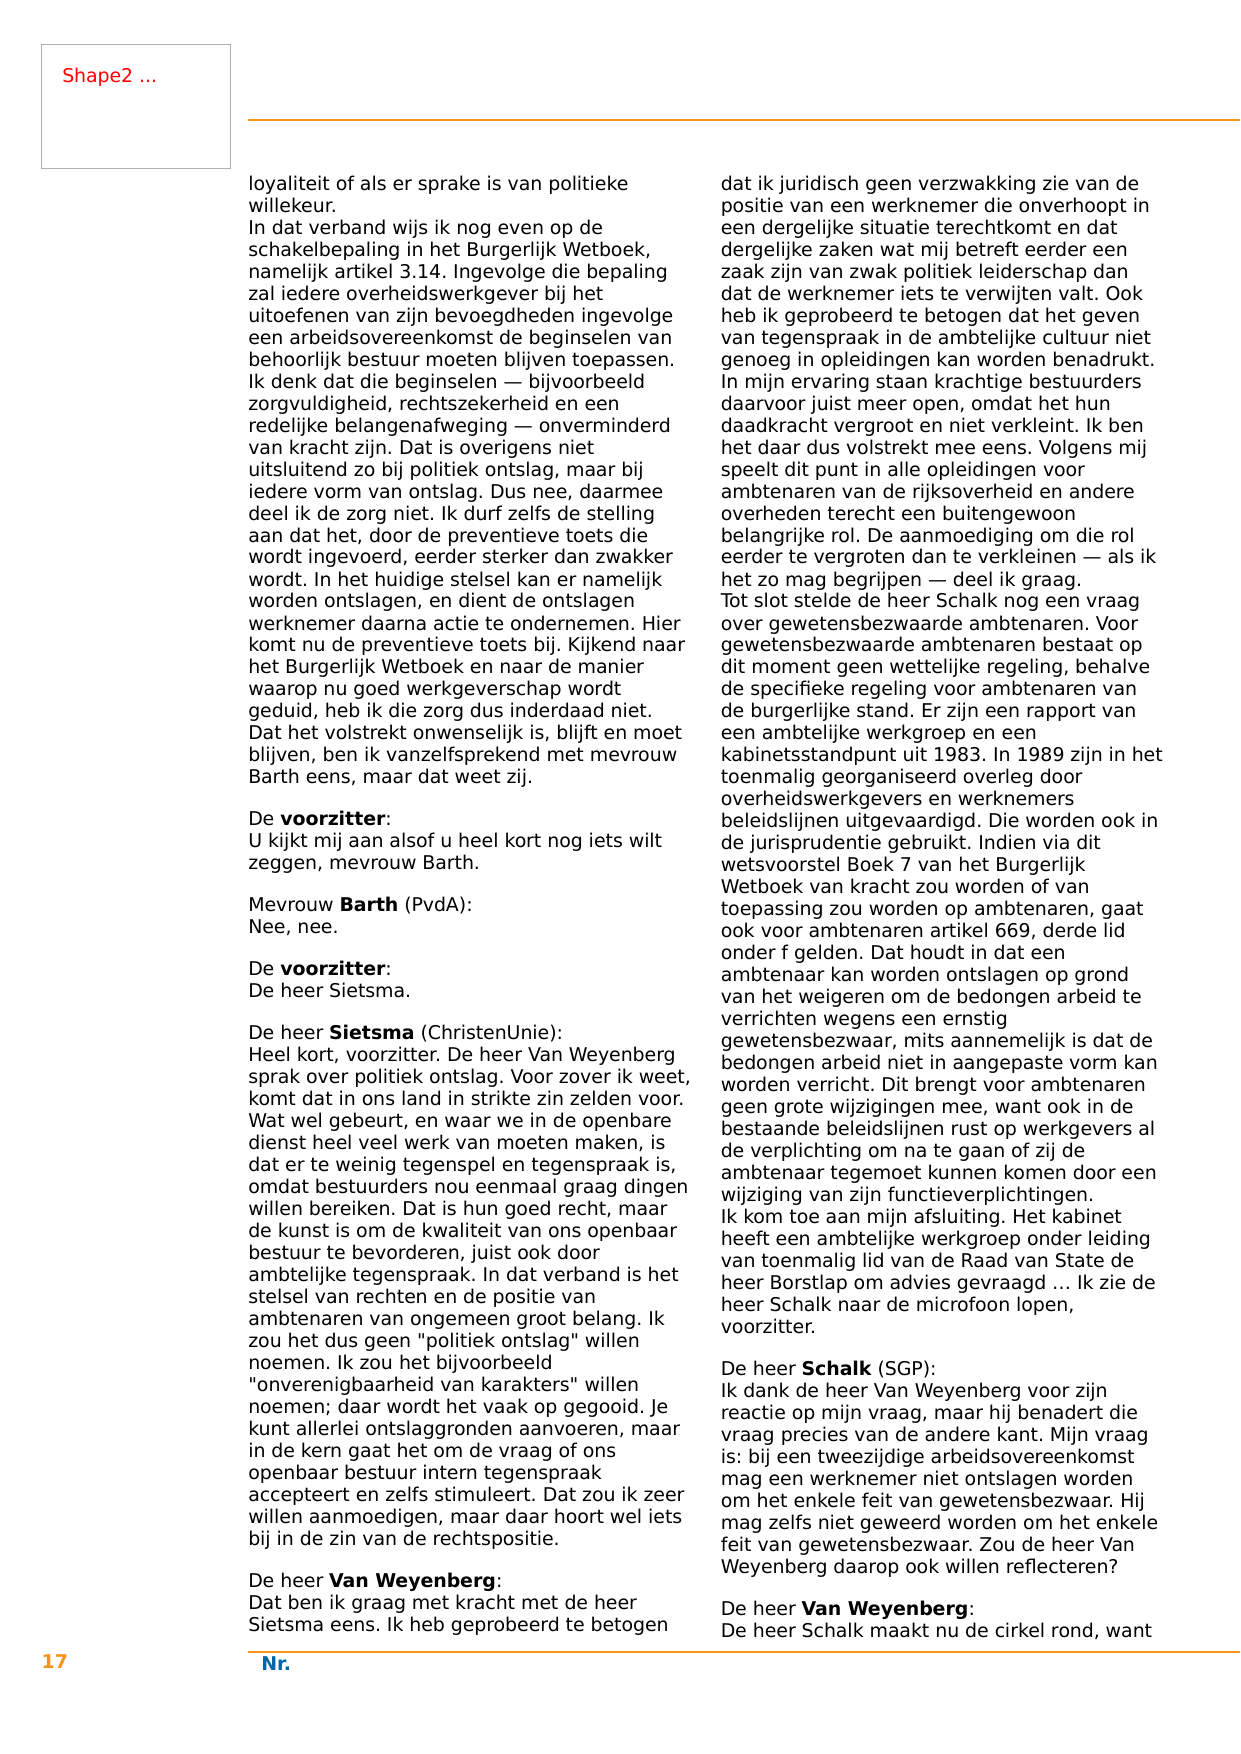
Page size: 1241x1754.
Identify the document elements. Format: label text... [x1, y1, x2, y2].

text In dat verband wijs ik nog even op de schakelbepaling in het Burgerlijk Wetboek, namelijk artikel 3.14. Ingevolge die bepaling zal iedere overheidswerkgever bij het uitoefenen van zijn bevoegdheden ingevolge een arbeidsovereenkomst de beginselen van behoorlijk bestuur moeten blijven toepassen. Ik denk dat die beginselen — bijvoorbeeld zorgvuldigheid, rechtszekerheid en een redelijke belangenafweging — onverminderd van kracht zijn. Dat is overigens niet uitsluitend zo bij politiek ontslag, maar bij iedere vorm van ontslag. Dus nee, daarmee deel ik de zorg niet. Ik durf zelfs de stelling aan dat het, door de preventieve toets die wordt ingevoerd, eerder sterker dan zwakker wordt. In het huidige stelsel kan er namelijk worden ontslagen, en dient de ontslagen werknemer daarna actie te ondernemen. Hier komt nu de preventieve toets bij. Kijkend naar het Burgerlijk Wetboek en naar de manier waarop nu goed werkgeverschap wordt geduid, heb ik die zorg dus inderdaad niet. Dat het volstrekt onwenselijk is, blijft en moet blijven, ben ik vanzelfsprekend met mevrouw Barth eens, maar dat weet zij. [248, 217, 691, 788]
text Tot slot stelde de heer Schalk nog een vraag over gewetensbezwaarde ambtenaren. Voor gewetensbezwaarde ambtenaren bestaat op dit moment geen wettelijke regeling, behalve de specifieke regeling voor ambtenaren van de burgerlijke stand. Er zijn een rapport van een ambtelijke werkgroep en een kabinetsstandpunt uit 1983. In 1989 zijn in het toenmalig georganiseerd overleg door overheidswerkgevers en werknemers beleidslijnen uitgevaardigd. Die worden ook in de jurisprudentie gebruikt. Indien via dit wetsvoorstel Boek 7 van het Burgerlijk Wetboek van kracht zou worden of van toepassing zou worden op ambtenaren, gaat ook voor ambtenaren artikel 669, derde lid onder f gelden. Dat houdt in dat een ambtenaar kan worden ontslagen op grond van het weigeren om de bedongen arbeid te verrichten wegens een ernstig gewetensbezwaar, mits aannemelijk is dat de bedongen arbeid niet in aangepaste vorm kan worden verricht. Dit brengt voor ambtenaren geen grote wijzigingen mee, want ook in de bestaande beleidslijnen rust op werkgevers al de verplichting om na te gaan of zij de ambtenaar tegemoet kunnen komen door een wijziging van zijn functieverplichtingen. [721, 590, 1163, 1206]
text U kijkt mij aan alsof u heel kort nog iets wilt zeggen, mevrouw Barth. [248, 830, 691, 874]
text De heer Schalk maakt nu de cirkel rond, want [721, 1619, 1163, 1641]
text De heer Schalk (SGP): [721, 1358, 1163, 1380]
text Dat ben ik graag met kracht met de heer Sietsma eens. Ik heb geprobeerd te betogen [248, 1592, 691, 1636]
text dat ik juridisch geen verzwakking zie van de positie van een werknemer die onverhoopt in een dergelijke situatie terechtkomt en dat dergelijke zaken wat mij betreft eerder een zaak zijn van zwak politiek leiderschap dan dat de werknemer iets te verwijten valt. Ook heb ik geprobeerd te betogen dat het geven van tegenspraak in de ambtelijke cultuur niet genoeg in opleidingen kan worden benadrukt. In mijn ervaring staan krachtige bestuurders daarvoor juist meer open, omdat het hun daadkracht vergroot en niet verkleint. Ik ben het daar dus volstrekt mee eens. Volgens mij speelt dit punt in alle opleidingen voor ambtenaren van de rijksoverheid en andere overheden terecht een buitengewoon belangrijke rol. De aanmoediging om die rol eerder te vergroten dan te verkleinen — als ik het zo mag begrijpen — deel ik graag. [721, 173, 1163, 590]
text Mevrouw Barth (PvdA): [248, 894, 691, 916]
text De heer Sietsma. [248, 980, 691, 1002]
text Nee, nee. [248, 916, 691, 938]
text Heel kort, voorzitter. De heer Van Weyenberg sprak over politiek ontslag. Voor zover ik weet, komt dat in ons land in strikte zin zelden voor. Wat wel gebeurt, en waar we in de openbare dienst heel veel werk van moeten maken, is dat er te weinig tegenspel en tegenspraak is, omdat bestuurders nou eenmaal graag dingen willen bereiken. Dat is hun goed recht, maar de kunst is om de kwaliteit van ons openbaar bestuur te bevorderen, juist ook door ambtelijke tegenspraak. In dat verband is het stelsel van rechten en de positie van ambtenaren van ongemeen groot belang. Ik zou het dus geen "politiek ontslag" willen noemen. Ik zou het bijvoorbeeld "onverenigbaarheid van karakters" willen noemen; daar wordt het vaak op gegooid. Je kunt allerlei ontslaggronden aanvoeren, maar in de kern gaat het om de vraag of ons openbaar bestuur intern tegenspraak accepteert en zelfs stimuleert. Dat zou ik zeer willen aanmoedigen, maar daar hoort wel iets bij in de zin van de rechtspositie. [248, 1044, 691, 1549]
text De heer Sietsma (ChristenUnie): [248, 1022, 691, 1044]
text Ik dank de heer Van Weyenberg voor zijn reactie op mijn vraag, maar hij benadert die vraag precies van de andere kant. Mijn vraag is: bij een tweezijdige arbeidsovereenkomst mag een werknemer niet ontslagen worden om het enkele feit van gewetensbezwaar. Hij mag zelfs niet geweerd worden om het enkele feit van gewetensbezwaar. Zou de heer Van Weyenberg daarop ook willen reflecteren? [721, 1380, 1163, 1577]
text De heer Van Weyenberg: [721, 1597, 1163, 1619]
text De heer Van Weyenberg: [248, 1569, 691, 1592]
text Ik kom toe aan mijn afsluiting. Het kabinet heeft een ambtelijke werkgroep onder leiding van toenmalig lid van de Raad van State de heer Borstlap om advies gevraagd … Ik zie de heer Schalk naar de microfoon lopen, voorzitter. [721, 1206, 1163, 1338]
text De voorzitter: [248, 808, 691, 830]
text loyaliteit of als er sprake is van politieke willekeur. [248, 173, 691, 217]
text De voorzitter: [248, 958, 691, 980]
